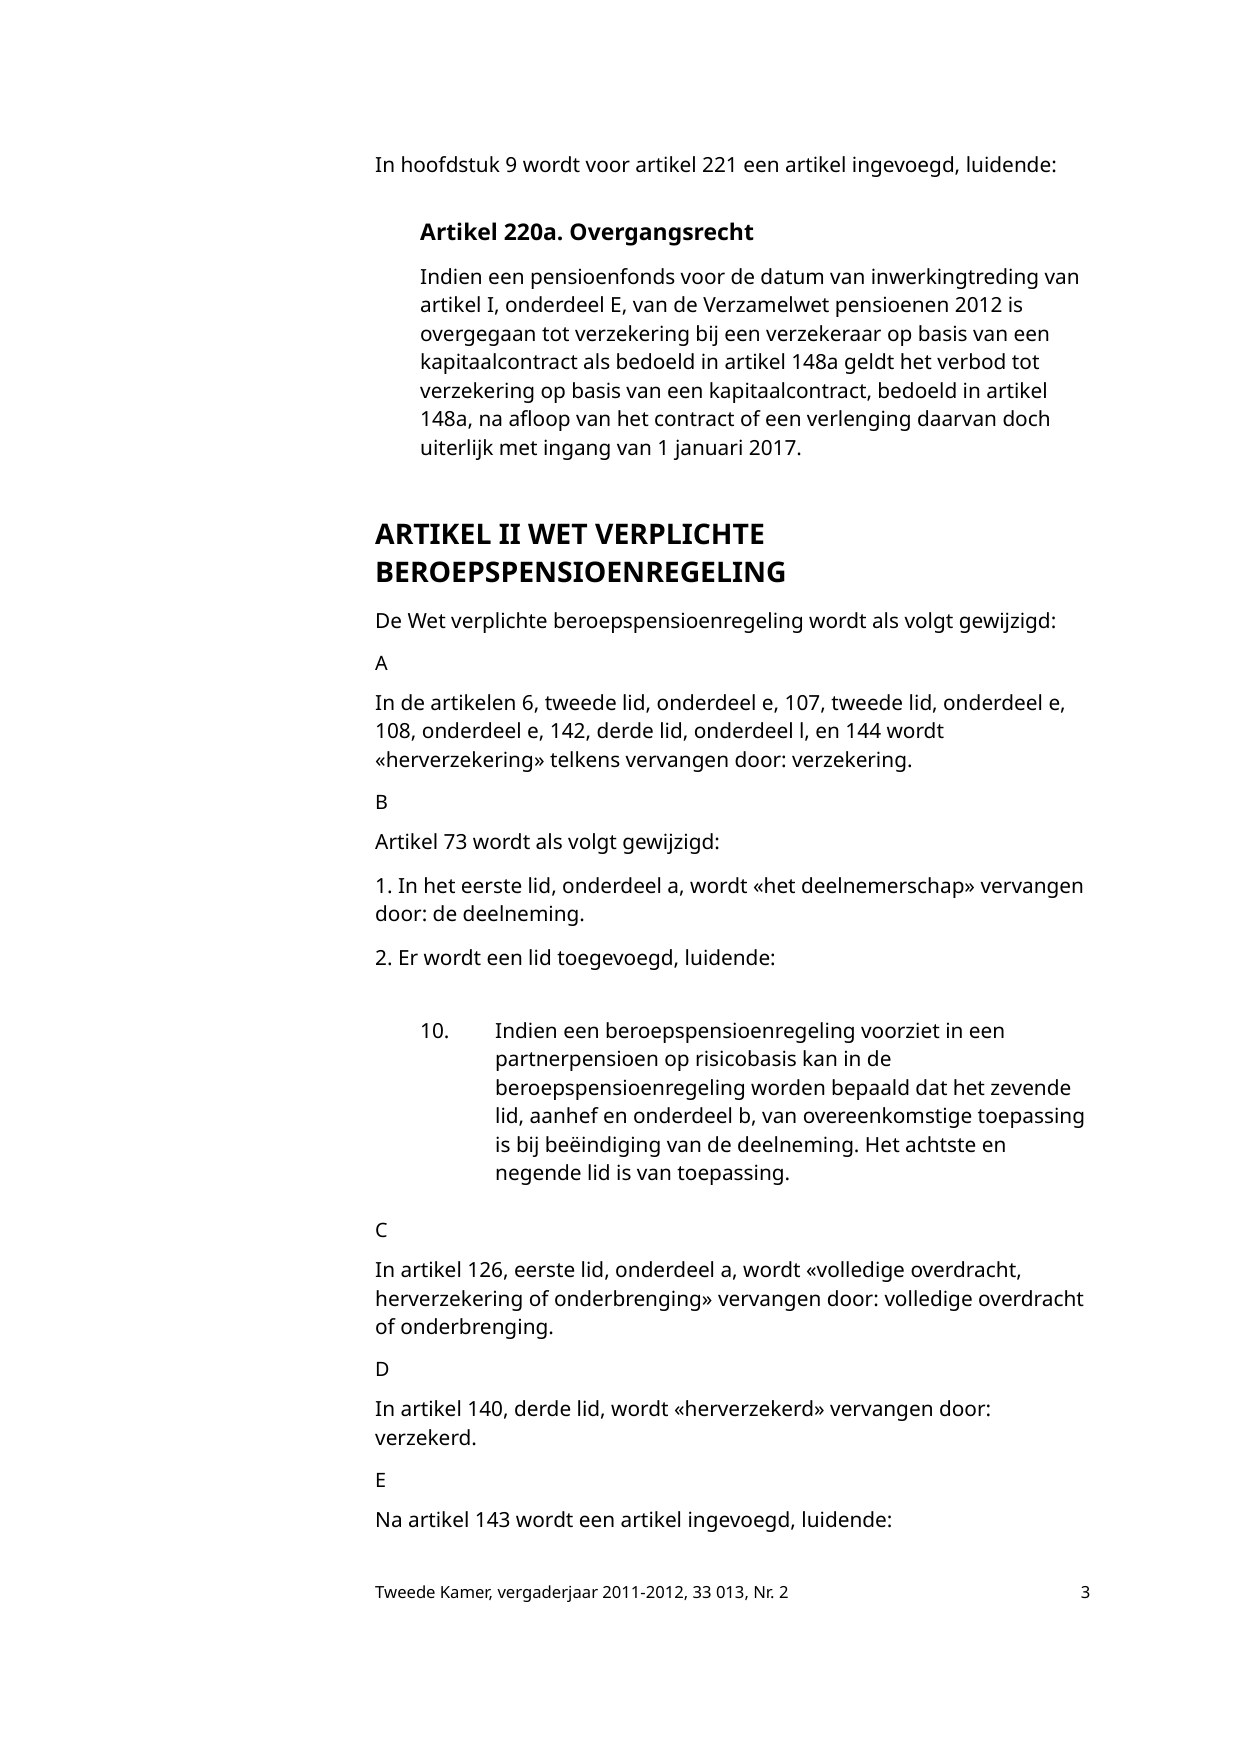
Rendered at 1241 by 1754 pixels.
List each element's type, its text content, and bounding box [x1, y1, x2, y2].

subtitle ARTIKEL II WET VERPLICHTE BEROEPSPENSIOENREGELING [375, 514, 1090, 591]
text B [375, 788, 1090, 816]
text In de artikelen 6, tweede lid, onderdeel e, 107, tweede lid, onderdeel e, 108, onderdeel e, 142, derde lid, onderdeel l, en 144 wordt «herverzekering» telkens vervangen door: verzekering. [375, 688, 1090, 773]
text In hoofdstuk 9 wordt voor artikel 221 een artikel ingevoegd, luidende: [375, 150, 1090, 178]
text Na artikel 143 wordt een artikel ingevoegd, luidende: [375, 1505, 1090, 1533]
text E [375, 1466, 1090, 1493]
text Artikel 73 wordt als volgt gewijzigd: [375, 827, 1090, 856]
text 1. In het eerste lid, onderdeel a, wordt «het deelnemerschap» vervangen door: de deelneming. [375, 871, 1090, 928]
list Indien een beroepspensioenregeling voorziet in een partnerpensioen op risicobasis kan in de beroepspensioenregeling worden bepaald dat het zevende lid, aanhef en onderdeel b, van overeenkomstige toepassing is bij beëindiging van de deelneming. Het achtste en negende lid is van toepassing. [420, 1016, 1090, 1187]
text In artikel 126, eerste lid, onderdeel a, wordt «volledige overdracht, herverzekering of onderbrenging» vervangen door: volledige overdracht of onderbrenging. [375, 1255, 1090, 1341]
subtitle Artikel 220a. Overgangsrecht [420, 216, 1090, 247]
text De Wet verplichte beroepspensioenregeling wordt als volgt gewijzigd: [375, 606, 1090, 634]
text 2. Er wordt een lid toegevoegd, luidende: [375, 943, 1090, 971]
text C [375, 1217, 1090, 1244]
text D [375, 1356, 1090, 1383]
text Indien een pensioenfonds voor de datum van inwerkingtreding van artikel I, onderdeel E, van de Verzamelwet pensioenen 2012 is overgegaan tot verzekering bij een verzekeraar op basis van een kapitaalcontract als bedoeld in artikel 148a geldt het verbod tot verzekering op basis van een kapitaalcontract, bedoeld in artikel 148a, na afloop van het contract of een verlenging daarvan doch uiterlijk met ingang van 1 januari 2017. [420, 262, 1090, 461]
text A [375, 649, 1090, 676]
text In artikel 140, derde lid, wordt «herverzekerd» vervangen door: verzekerd. [375, 1394, 1090, 1451]
